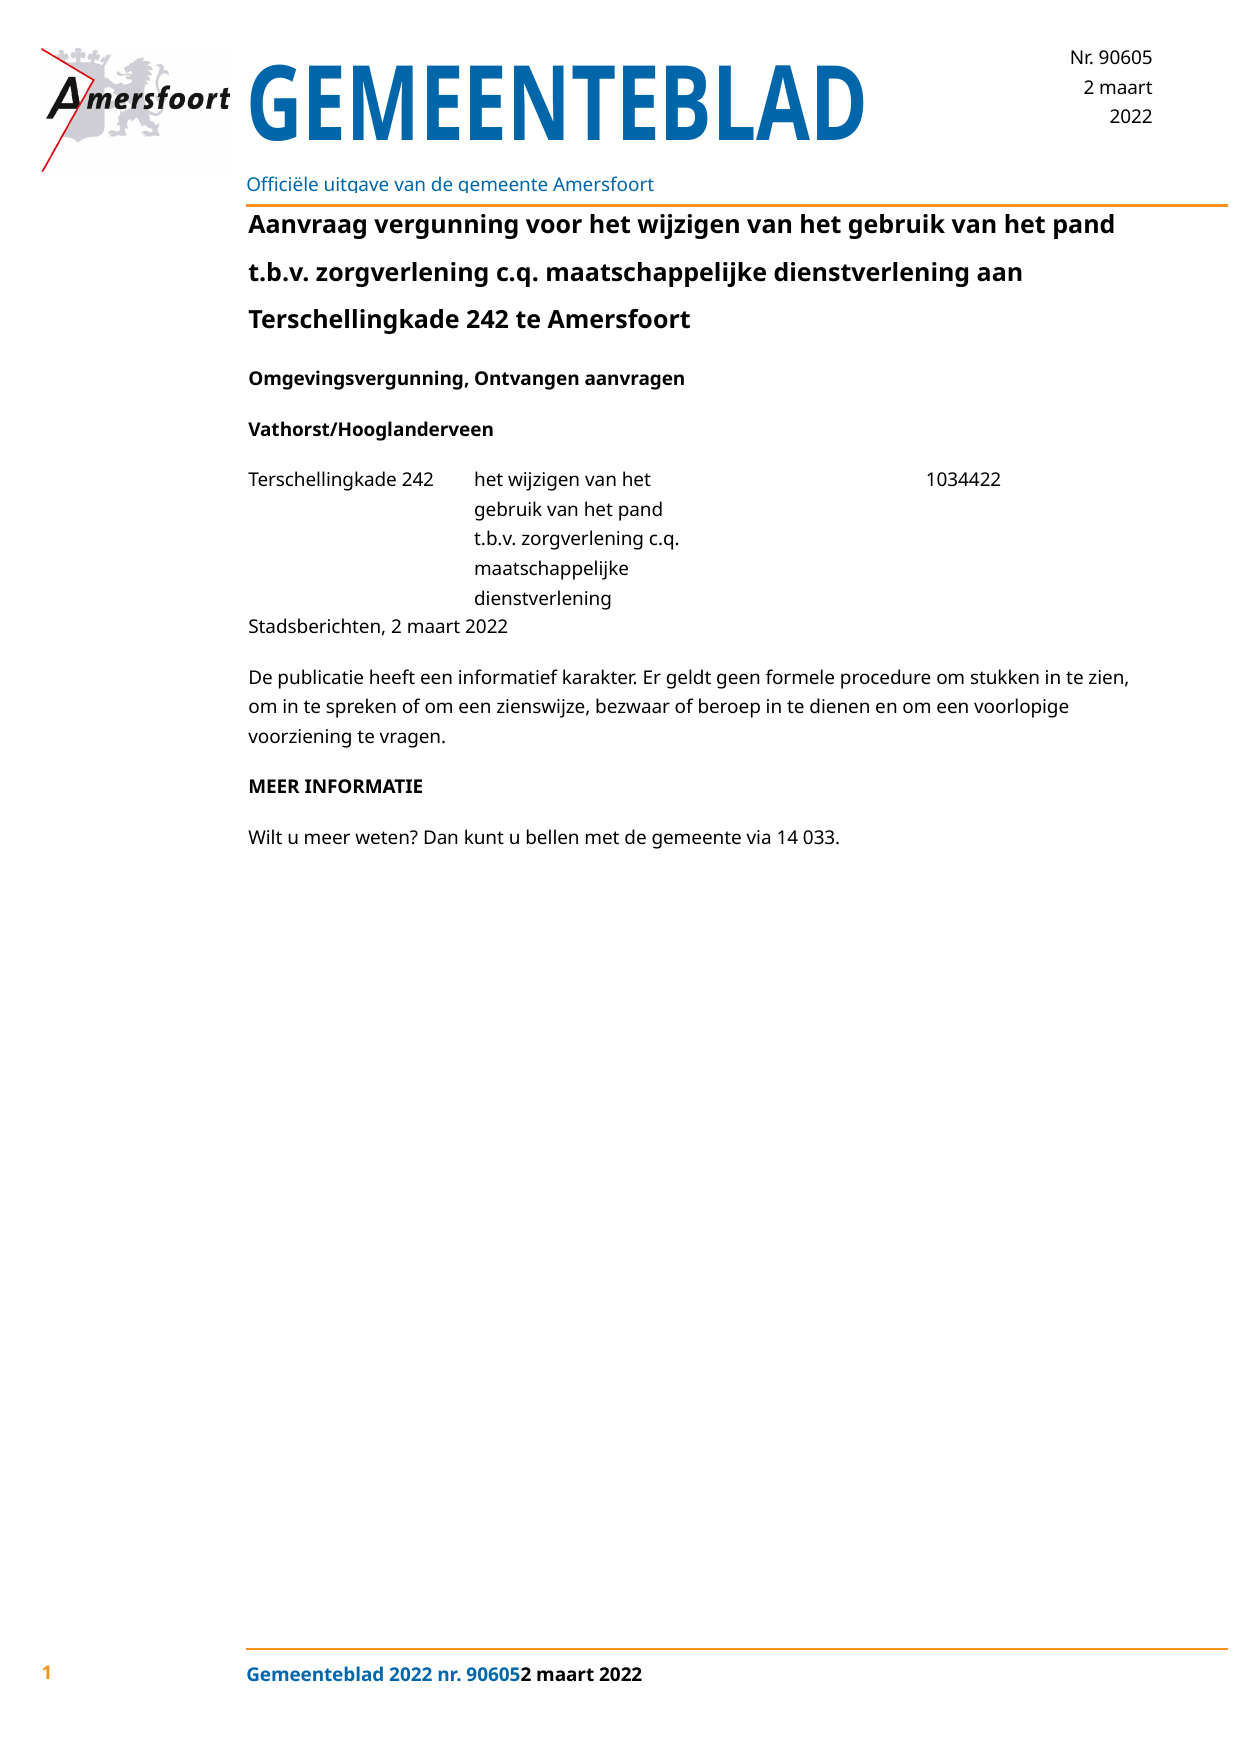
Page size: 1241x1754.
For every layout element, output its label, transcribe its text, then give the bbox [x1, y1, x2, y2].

picture [41, 47, 231, 172]
text MEER INFORMATIE [248, 774, 1152, 799]
text De publicatie heeft een informatief karakter. Er geldt geen formele procedure om stukken in te zien, om in te spreken of om een zienswijze, bezwaar of beroep in te dienen en om een voorlopige voorziening te vragen. [248, 664, 1152, 749]
text Vathorst/Hooglanderveen [248, 416, 1152, 442]
text Stadsberichten, 2 maart 2022 [248, 614, 1152, 639]
text Wilt u meer weten? Dan kunt u bellen met de gemeente via 14 033. [248, 824, 1152, 850]
table_header Terschellingkade 242 [248, 466, 474, 611]
table_header 1034422 [926, 466, 1152, 611]
table_header [700, 466, 926, 611]
text Aanvraag vergunning voor het wijzigen van het gebruik van het pand t.b.v. zorgverlening c.q. maatschappelijke dienstverlening aan Terschellingkade 242 te Amersfoort [248, 207, 1152, 336]
text Omgevingsvergunning, Ontvangen aanvragen [248, 366, 1152, 391]
table_header het wijzigen van het gebruik van het pand t.b.v. zorgverlening c.q. maatschappelijke dienstverlening [474, 466, 700, 611]
